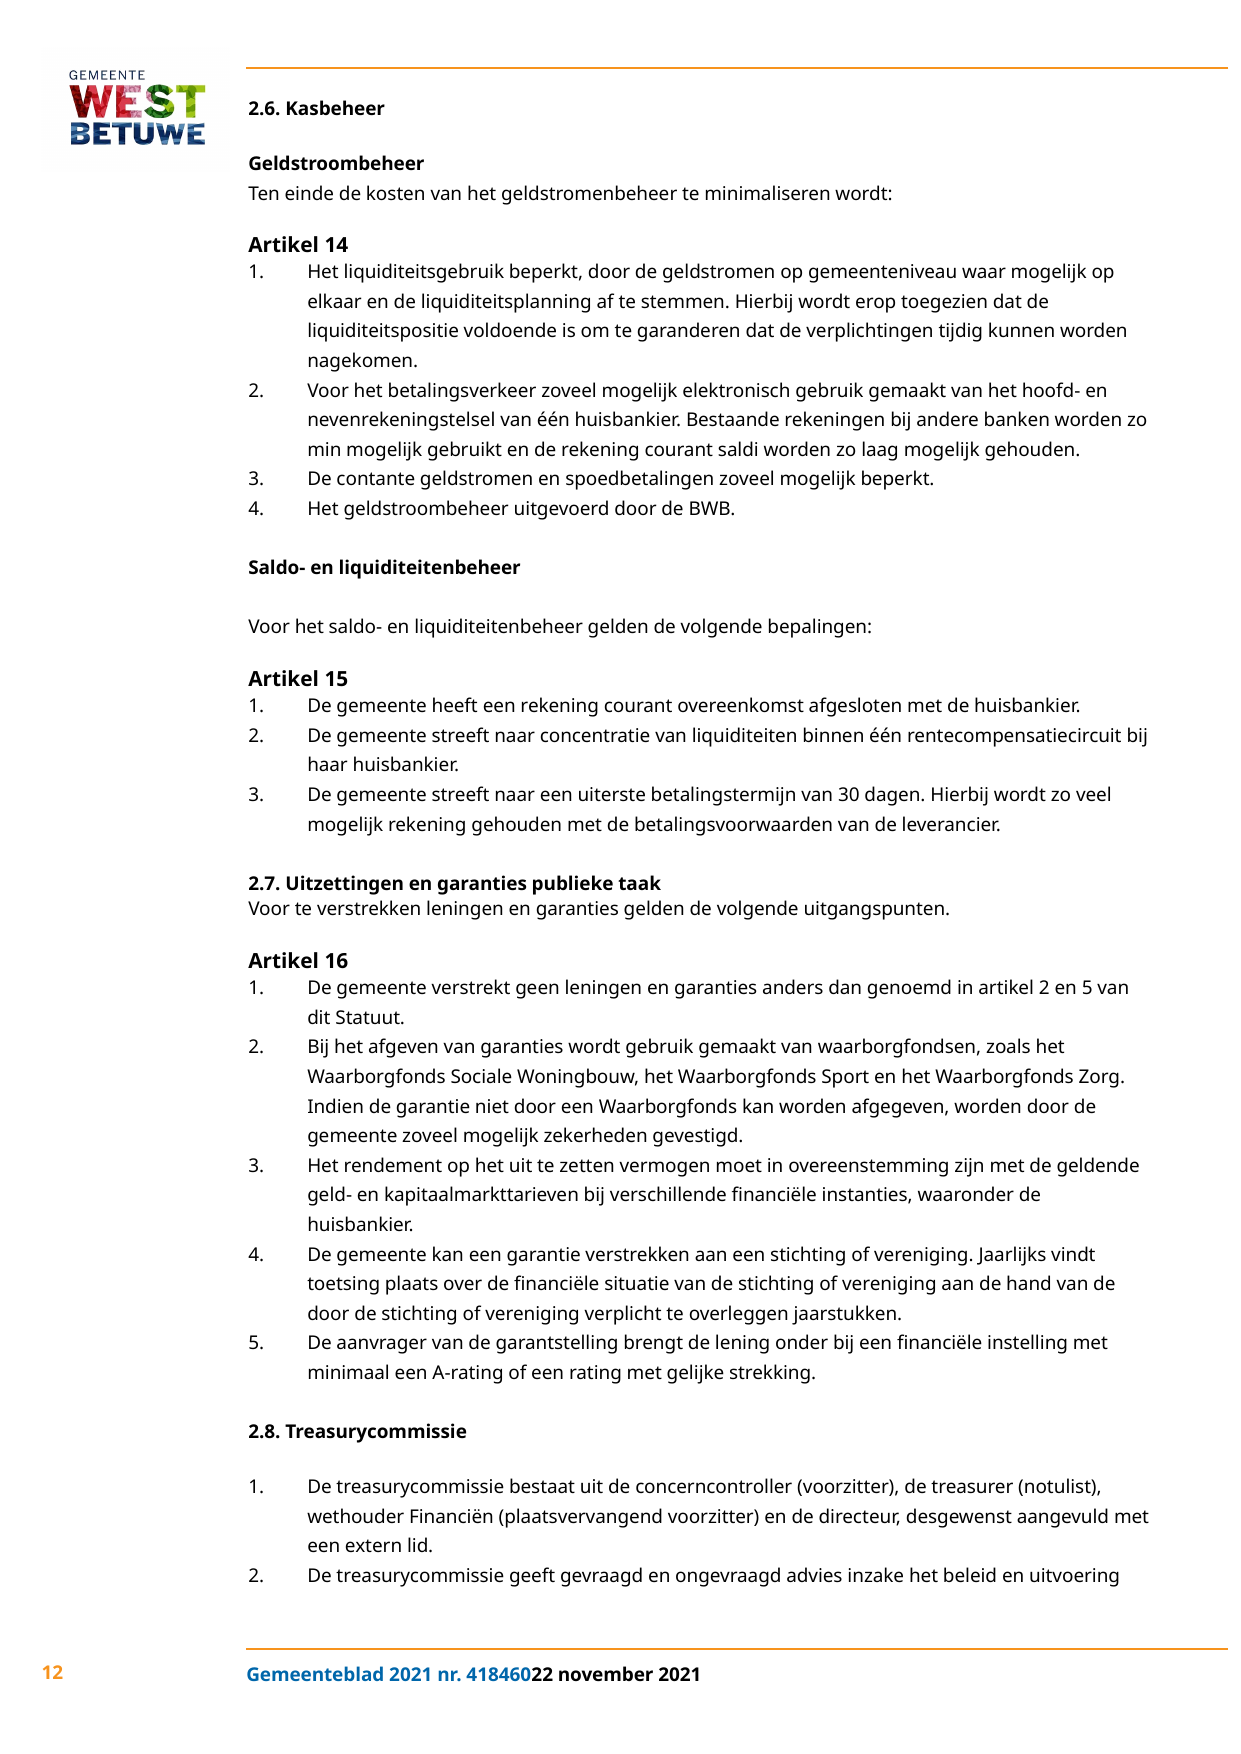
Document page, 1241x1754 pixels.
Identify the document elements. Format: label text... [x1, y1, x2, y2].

list De gemeente verstrekt geen leningen en garanties anders dan genoemd in artikel 2 en 5 van dit Statuut. [248, 974, 1152, 1030]
list De gemeente heeft een rekening courant overeenkomst afgesloten met de huisbankier. [248, 692, 1152, 718]
list De treasurycommissie bestaat uit de concerncontroller (voorzitter), de treasurer (notulist), wethouder Financiën (plaatsvervangend voorzitter) en de directeur, desgewenst aangevuld met een extern lid. [248, 1473, 1152, 1558]
list Het liquiditeitsgebruik beperkt, door de geldstromen op gemeenteniveau waar mogelijk op elkaar en de liquiditeitsplanning af te stemmen. Hierbij wordt erop toegezien dat de liquiditeitspositie voldoende is om te garanderen dat de verplichtingen tijdig kunnen worden nagekomen. [248, 258, 1152, 373]
text Voor te verstrekken leningen en garanties gelden de volgende uitgangspunten. [248, 896, 1152, 921]
text Artikel 16 [248, 946, 1152, 974]
list De treasurycommissie geeft gevraagd en ongevraagd advies inzake het beleid en uitvoering [248, 1562, 1152, 1588]
picture [41, 47, 231, 172]
text Artikel 15 [248, 664, 1152, 692]
list De gemeente streeft naar een uiterste betalingstermijn van 30 dagen. Hierbij wordt zo veel mogelijk rekening gehouden met de betalingsvoorwaarden van de leverancier. [248, 781, 1152, 836]
list De aanvrager van de garantstelling brengt de lening onder bij een financiële instelling met minimaal een A-rating of een rating met gelijke strekking. [248, 1329, 1152, 1385]
text Geldstroombeheer [248, 150, 1152, 176]
list Bij het afgeven van garanties wordt gebruik gemaakt van waarborgfondsen, zoals het Waarborgfonds Sociale Woningbouw, het Waarborgfonds Sport en het Waarborgfonds Zorg. Indien de garantie niet door een Waarborgfonds kan worden afgegeven, worden door de gemeente zoveel mogelijk zekerheden gevestigd. [248, 1034, 1152, 1148]
list Het geldstroombeheer uitgevoerd door de BWB. [248, 495, 1152, 521]
list Voor het betalingsverkeer zoveel mogelijk elektronisch gebruik gemaakt van het hoofd- en nevenrekeningstelsel van één huisbankier. Bestaande rekeningen bij andere banken worden zo min mogelijk gebruikt en de rekening courant saldi worden zo laag mogelijk gehouden. [248, 377, 1152, 462]
list De gemeente streeft naar concentratie van liquiditeiten binnen één rentecompensatiecircuit bij haar huisbankier. [248, 722, 1152, 777]
list De gemeente kan een garantie verstrekken aan een stichting of vereniging. Jaarlijks vindt toetsing plaats over de financiële situatie van de stichting of vereniging aan de hand van de door de stichting of vereniging verplicht te overleggen jaarstukken. [248, 1241, 1152, 1326]
text Saldo- en liquiditeitenbeheer [248, 554, 1152, 580]
text 2.7. Uitzettingen en garanties publieke taak [248, 870, 1152, 896]
list Het rendement op het uit te zetten vermogen moet in overeenstemming zijn met de geldende geld- en kapitaalmarkttarieven bij verschillende financiële instanties, waaronder de huisbankier. [248, 1152, 1152, 1237]
list De contante geldstromen en spoedbetalingen zoveel mogelijk beperkt. [248, 466, 1152, 491]
text 2.6. Kasbeheer [248, 95, 1152, 121]
text Voor het saldo- en liquiditeitenbeheer gelden de volgende bepalingen: [248, 613, 1152, 639]
text Artikel 14 [248, 230, 1152, 258]
text 2.8. Treasurycommissie [248, 1418, 1152, 1444]
text Ten einde de kosten van het geldstromenbeheer te minimaliseren wordt: [248, 180, 1152, 205]
